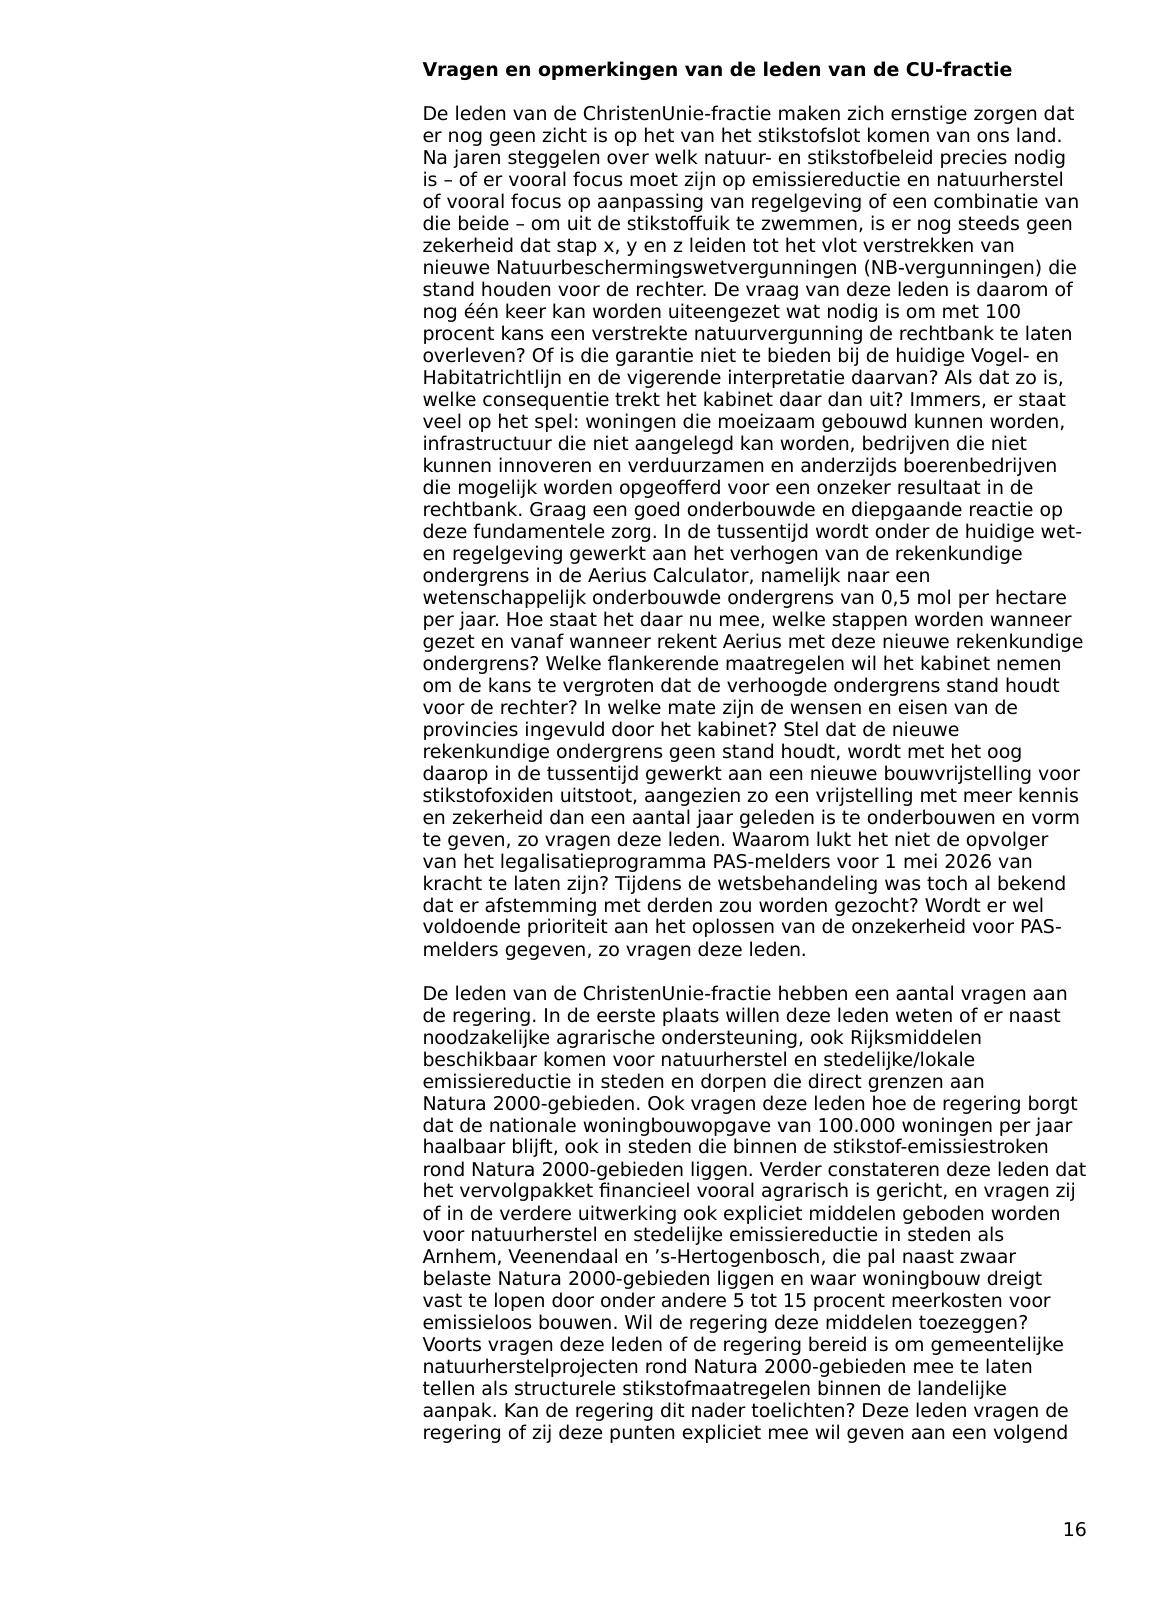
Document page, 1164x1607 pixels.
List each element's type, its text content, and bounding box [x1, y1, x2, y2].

text De leden van de ChristenUnie-fractie hebben een aantal vragen aan de regering. In de eerste plaats willen deze leden weten of er naast noodzakelijke agrarische ondersteuning, ook Rijksmiddelen beschikbaar komen voor natuurherstel en stedelijke/lokale emissiereductie in steden en dorpen die direct grenzen aan Natura 2000-gebieden. Ook vragen deze leden hoe de regering borgt dat de nationale woningbouwopgave van 100.000 woningen per jaar haalbaar blijft, ook in steden die binnen de stikstof-emissiestroken rond Natura 2000-gebieden liggen. Verder constateren deze leden dat het vervolgpakket financieel vooral agrarisch is gericht, en vragen zij of in de verdere uitwerking ook expliciet middelen geboden worden voor natuurherstel en stedelijke emissiereductie in steden als Arnhem, Veenendaal en ’s-Hertogenbosch, die pal naast zwaar belaste Natura 2000-gebieden liggen en waar woningbouw dreigt vast te lopen door onder andere 5 tot 15 procent meerkosten voor emissieloos bouwen. Wil de regering deze middelen toezeggen? Voorts vragen deze leden of de regering bereid is om gemeentelijke natuurherstelprojecten rond Natura 2000-gebieden mee te laten tellen als structurele stikstofmaatregelen binnen de landelijke aanpak. Kan de regering dit nader toelichten? Deze leden vragen de regering of zij deze punten expliciet mee wil geven aan een volgend [422, 983, 1087, 1444]
subtitle Vragen en opmerkingen van de leden van de CU-fractie [422, 59, 1087, 81]
text De leden van de ChristenUnie-fractie maken zich ernstige zorgen dat er nog geen zicht is op het van het stikstofslot komen van ons land. Na jaren steggelen over welk natuur- en stikstofbeleid precies nodig is – of er vooral focus moet zijn op emissiereductie en natuurherstel of vooral focus op aanpassing van regelgeving of een combinatie van die beide – om uit de stikstoffuik te zwemmen, is er nog steeds geen zekerheid dat stap x, y en z leiden tot het vlot verstrekken van nieuwe Natuurbeschermingswetvergunningen (NB-vergunningen) die stand houden voor de rechter. De vraag van deze leden is daarom of nog één keer kan worden uiteengezet wat nodig is om met 100 procent kans een verstrekte natuurvergunning de rechtbank te laten overleven? Of is die garantie niet te bieden bij de huidige Vogel- en Habitatrichtlijn en de vigerende interpretatie daarvan? Als dat zo is, welke consequentie trekt het kabinet daar dan uit? Immers, er staat veel op het spel: woningen die moeizaam gebouwd kunnen worden, infrastructuur die niet aangelegd kan worden, bedrijven die niet kunnen innoveren en verduurzamen en anderzijds boerenbedrijven die mogelijk worden opgeofferd voor een onzeker resultaat in de rechtbank. Graag een goed onderbouwde en diepgaande reactie op deze fundamentele zorg. In de tussentijd wordt onder de huidige wet- en regelgeving gewerkt aan het verhogen van de rekenkundige ondergrens in de Aerius Calculator, namelijk naar een wetenschappelijk onderbouwde ondergrens van 0,5 mol per hectare per jaar. Hoe staat het daar nu mee, welke stappen worden wanneer gezet en vanaf wanneer rekent Aerius met deze nieuwe rekenkundige ondergrens? Welke flankerende maatregelen wil het kabinet nemen om de kans te vergroten dat de verhoogde ondergrens stand houdt voor de rechter? In welke mate zijn de wensen en eisen van de provincies ingevuld door het kabinet? Stel dat de nieuwe rekenkundige ondergrens geen stand houdt, wordt met het oog daarop in de tussentijd gewerkt aan een nieuwe bouwvrijstelling voor stikstofoxiden uitstoot, aangezien zo een vrijstelling met meer kennis en zekerheid dan een aantal jaar geleden is te onderbouwen en vorm te geven, zo vragen deze leden. Waarom lukt het niet de opvolger van het legalisatieprogramma PAS-melders voor 1 mei 2026 van kracht te laten zijn? Tijdens de wetsbehandeling was toch al bekend dat er afstemming met derden zou worden gezocht? Wordt er wel voldoende prioriteit aan het oplossen van de onzekerheid voor PAS-melders gegeven, zo vragen deze leden. [422, 103, 1087, 960]
